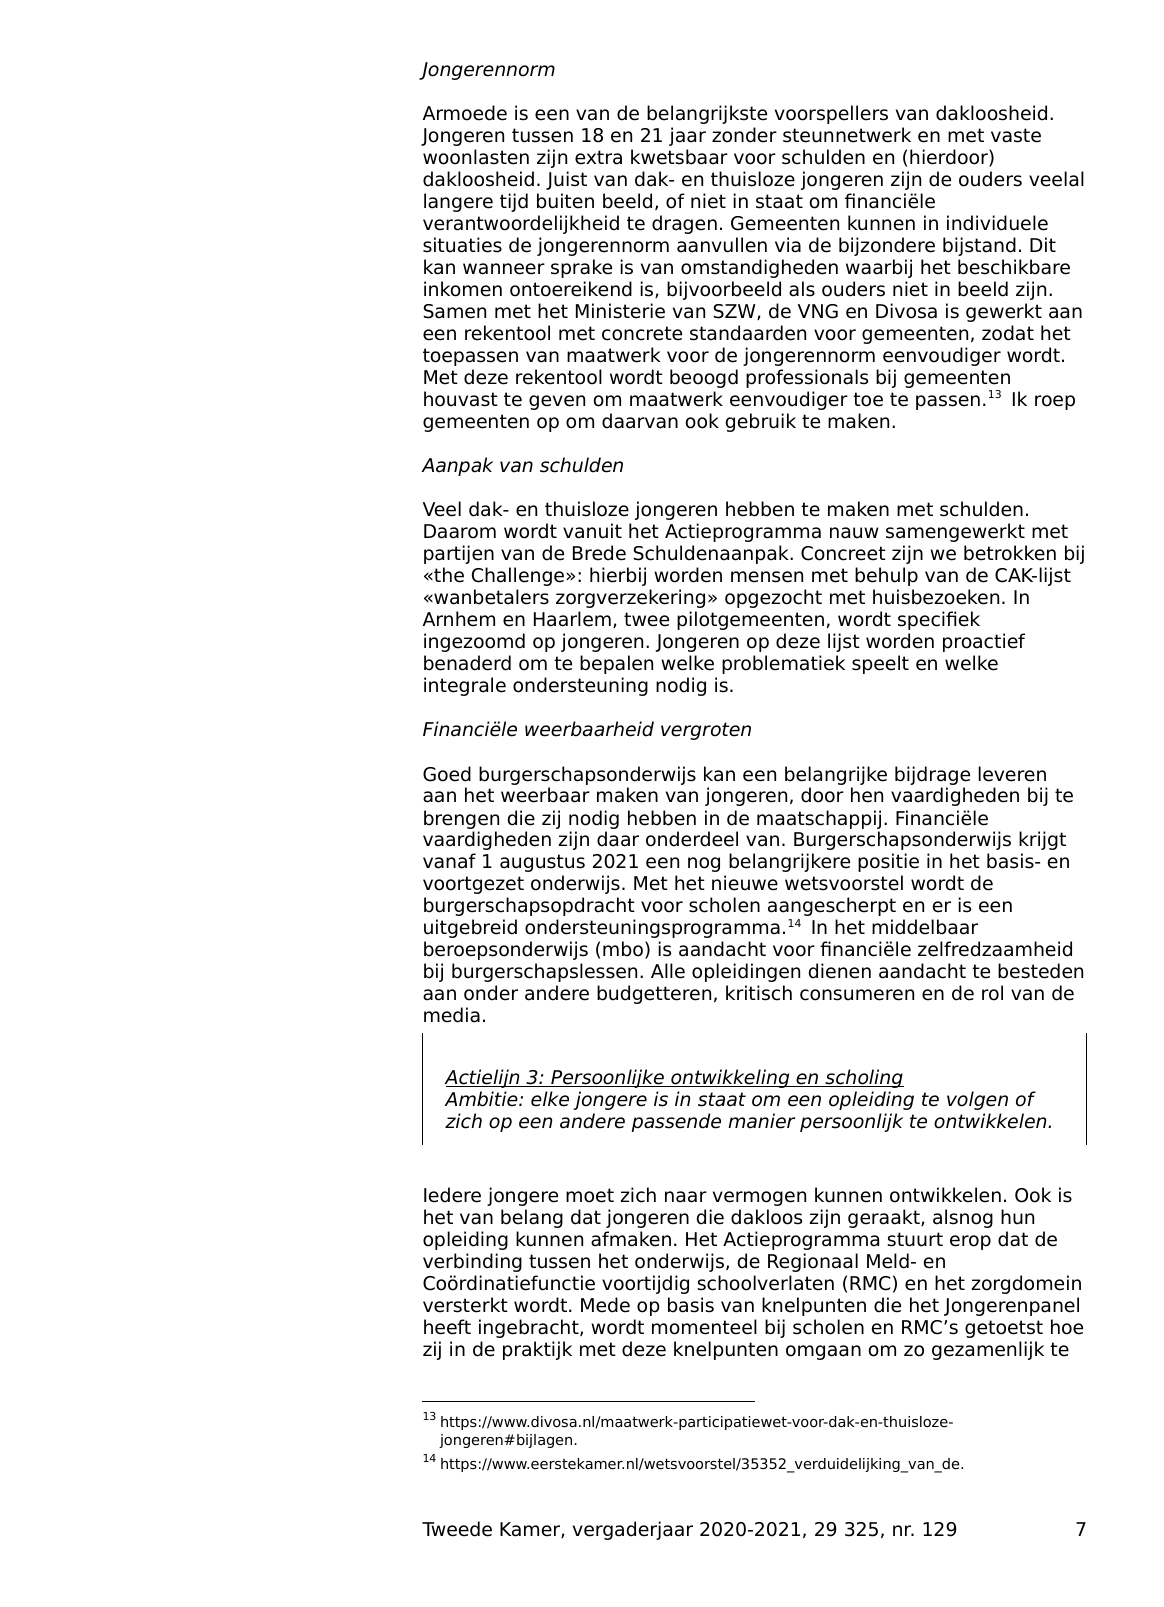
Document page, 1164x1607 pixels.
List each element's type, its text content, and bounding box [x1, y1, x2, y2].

subtitle Financiële weerbaarheid vergroten [422, 719, 1087, 741]
text https://www.eerstekamer.nl/wetsvoorstel/35352_verduidelijking_van_de. [422, 1452, 1087, 1474]
text Goed burgerschapsonderwijs kan een belangrijke bijdrage leveren aan het weerbaar maken van jongeren, door hen vaardigheden bij te brengen die zij nodig hebben in de maatschappij. Financiële vaardigheden zijn daar onderdeel van. Burgerschapsonderwijs krijgt vanaf 1 augustus 2021 een nog belangrijkere positie in het basis- en voortgezet onderwijs. Met het nieuwe wetsvoorstel wordt de burgerschapsopdracht voor scholen aangescherpt en er is een uitgebreid ondersteuningsprogramma. In het middelbaar beroepsonderwijs (mbo) is aandacht voor financiële zelfredzaamheid bij burgerschapslessen. Alle opleidingen dienen aandacht te besteden aan onder andere budgetteren, kritisch consumeren en de rol van de media. [422, 763, 1087, 1027]
subtitle Jongerennorm [422, 59, 1087, 81]
subtitle Aanpak van schulden [422, 455, 1087, 477]
text Veel dak- en thuisloze jongeren hebben te maken met schulden. Daarom wordt vanuit het Actieprogramma nauw samengewerkt met partijen van de Brede Schuldenaanpak. Concreet zijn we betrokken bij «the Challenge»: hierbij worden mensen met behulp van de CAK-lijst «wanbetalers zorgverzekering» opgezocht met huisbezoeken. In Arnhem en Haarlem, twee pilotgemeenten, wordt specifiek ingezoomd op jongeren. Jongeren op deze lijst worden proactief benaderd om te bepalen welke problematiek speelt en welke integrale ondersteuning nodig is. [422, 499, 1087, 697]
text https://www.divosa.nl/maatwerk-participatiewet-voor-dak-en-thuisloze-jongeren#bijlagen. [422, 1410, 1087, 1449]
text Iedere jongere moet zich naar vermogen kunnen ontwikkelen. Ook is het van belang dat jongeren die dakloos zijn geraakt, alsnog hun opleiding kunnen afmaken. Het Actieprogramma stuurt erop dat de verbinding tussen het onderwijs, de Regionaal Meld- en Coördinatiefunctie voortijdig schoolverlaten (RMC) en het zorgdomein versterkt wordt. Mede op basis van knelpunten die het Jongerenpanel heeft ingebracht, wordt momenteel bij scholen en RMC’s getoetst hoe zij in de praktijk met deze knelpunten omgaan om zo gezamenlijk te [422, 1185, 1087, 1361]
text Armoede is een van de belangrijkste voorspellers van dakloosheid. Jongeren tussen 18 en 21 jaar zonder steunnetwerk en met vaste woonlasten zijn extra kwetsbaar voor schulden en (hierdoor) dakloosheid. Juist van dak- en thuisloze jongeren zijn de ouders veelal langere tijd buiten beeld, of niet in staat om financiële verantwoordelijkheid te dragen. Gemeenten kunnen in individuele situaties de jongerennorm aanvullen via de bijzondere bijstand. Dit kan wanneer sprake is van omstandigheden waarbij het beschikbare inkomen ontoereikend is, bijvoorbeeld als ouders niet in beeld zijn. Samen met het Ministerie van SZW, de VNG en Divosa is gewerkt aan een rekentool met concrete standaarden voor gemeenten, zodat het toepassen van maatwerk voor de jongerennorm eenvoudiger wordt. Met deze rekentool wordt beoogd professionals bij gemeenten houvast te geven om maatwerk eenvoudiger toe te passen. Ik roep gemeenten op om daarvan ook gebruik te maken. [422, 103, 1087, 433]
table_header Actielijn 3: Persoonlijke ontwikkeling en scholing Ambitie: elke jongere is in staat om een opleiding te volgen of zich op een andere passende manier persoonlijk te ontwikkelen. [423, 1033, 1086, 1145]
